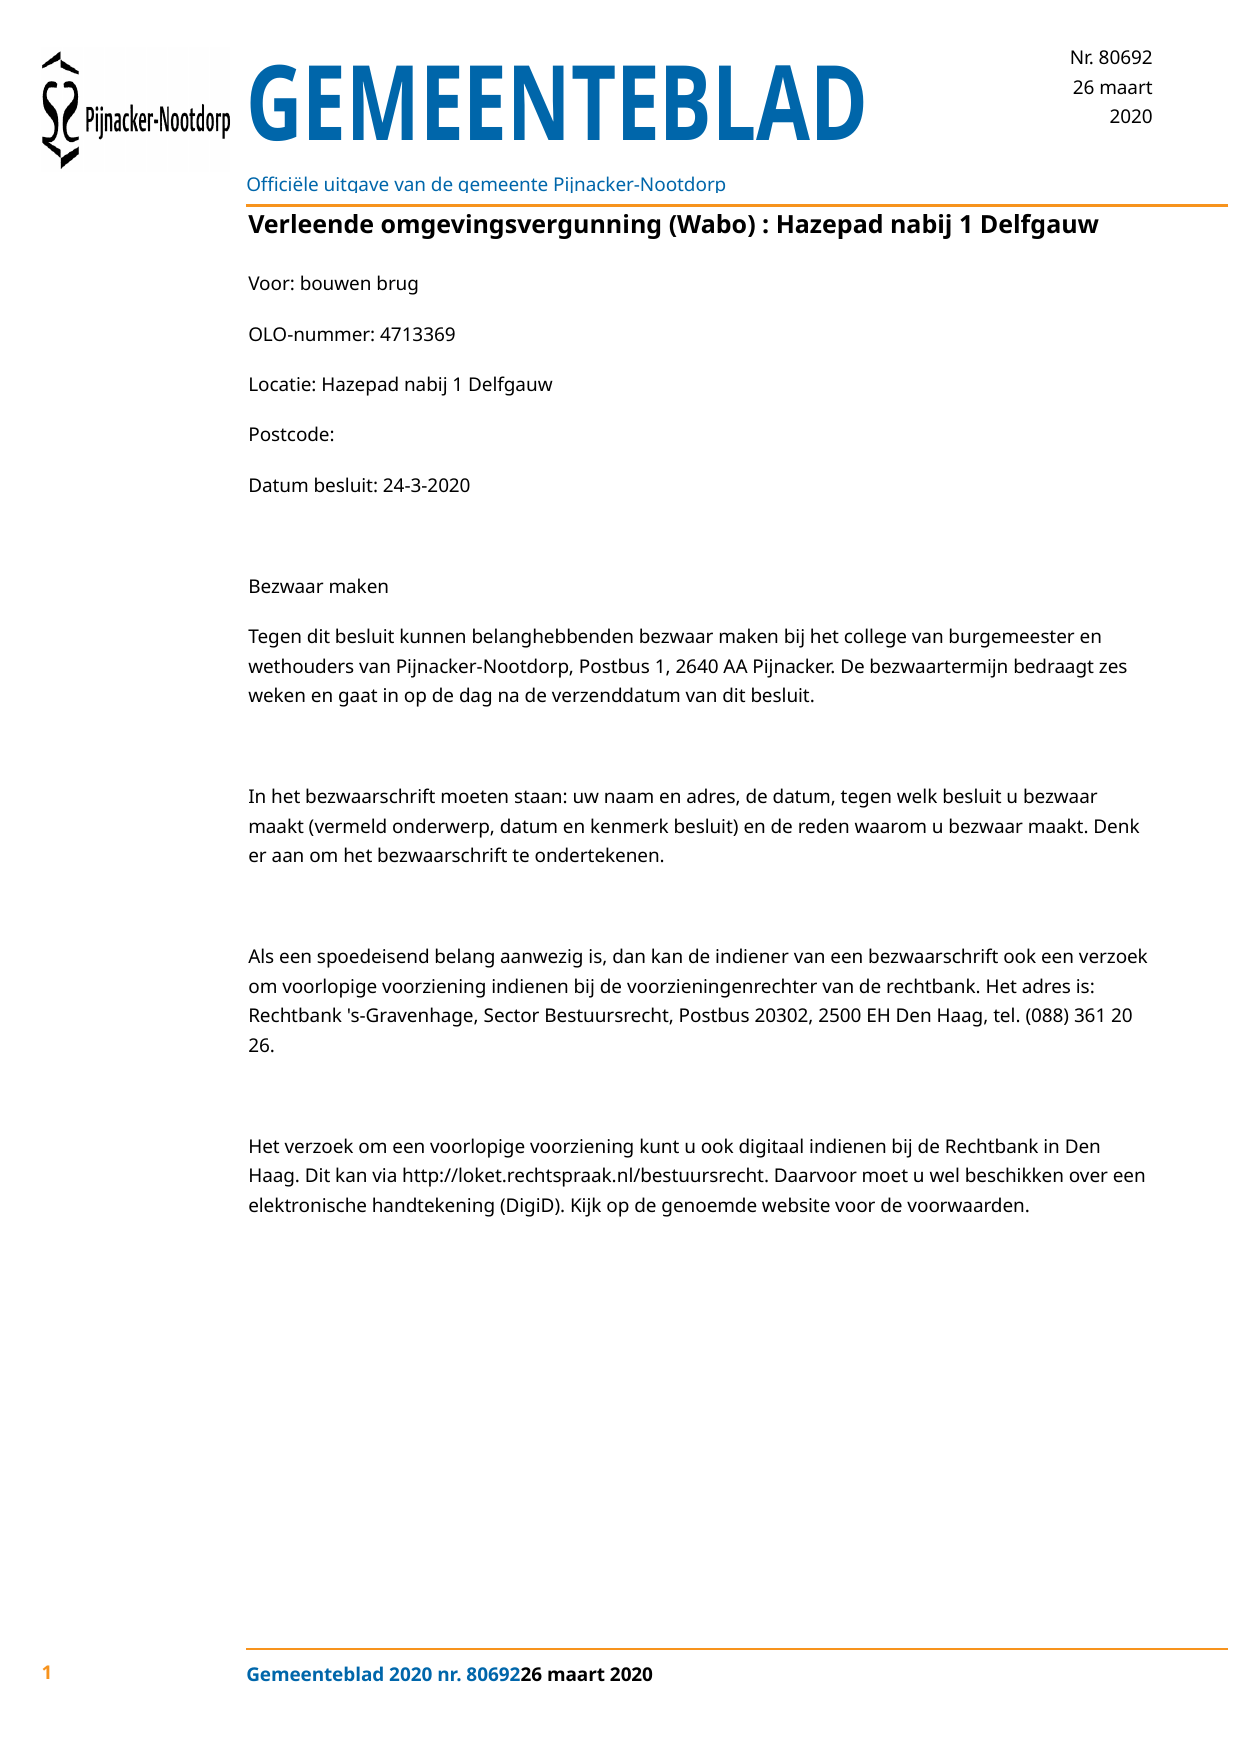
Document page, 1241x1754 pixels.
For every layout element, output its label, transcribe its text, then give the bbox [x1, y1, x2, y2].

text OLO-nummer: 4713369 [248, 321, 1152, 346]
picture [41, 47, 231, 172]
text Verleende omgevingsvergunning (Wabo) : Hazepad nabij 1 Delfgauw [248, 207, 1152, 241]
text Locatie: Hazepad nabij 1 Delfgauw [248, 371, 1152, 397]
text Voor: bouwen brug [248, 270, 1152, 296]
text Tegen dit besluit kunnen belanghebbenden bezwaar maken bij het college van burgemeester en wethouders van Pijnacker-Nootdorp, Postbus 1, 2640 AA Pijnacker. De bezwaartermijn bedraagt zes weken en gaat in op de dag na de verzenddatum van dit besluit. [248, 623, 1152, 708]
text Het verzoek om een voorlopige voorziening kunt u ook digitaal indienen bij de Rechtbank in Den Haag. Dit kan via http://loket.rechtspraak.nl/bestuursrecht. Daarvoor moet u wel beschikken over een elektronische handtekening (DigiD). Kijk op de genoemde website voor de voorwaarden. [248, 1133, 1152, 1218]
text Datum besluit: 24-3-2020 [248, 472, 1152, 498]
text Als een spoedeisend belang aanwezig is, dan kan de indiener van een bezwaarschrift ook een verzoek om voorlopige voorziening indienen bij de voorzieningenrechter van de rechtbank. Het adres is: Rechtbank 's-Gravenhage, Sector Bestuursrecht, Postbus 20302, 2500 EH Den Haag, tel. (088) 361 20 26. [248, 943, 1152, 1058]
text In het bezwaarschrift moeten staan: uw naam en adres, de datum, tegen welk besluit u bezwaar maakt (vermeld onderwerp, datum en kenmerk besluit) en de reden waarom u bezwaar maakt. Denk er aan om het bezwaarschrift te ondertekenen. [248, 783, 1152, 868]
text Bezwaar maken [248, 573, 1152, 598]
text Postcode: [248, 422, 1152, 447]
